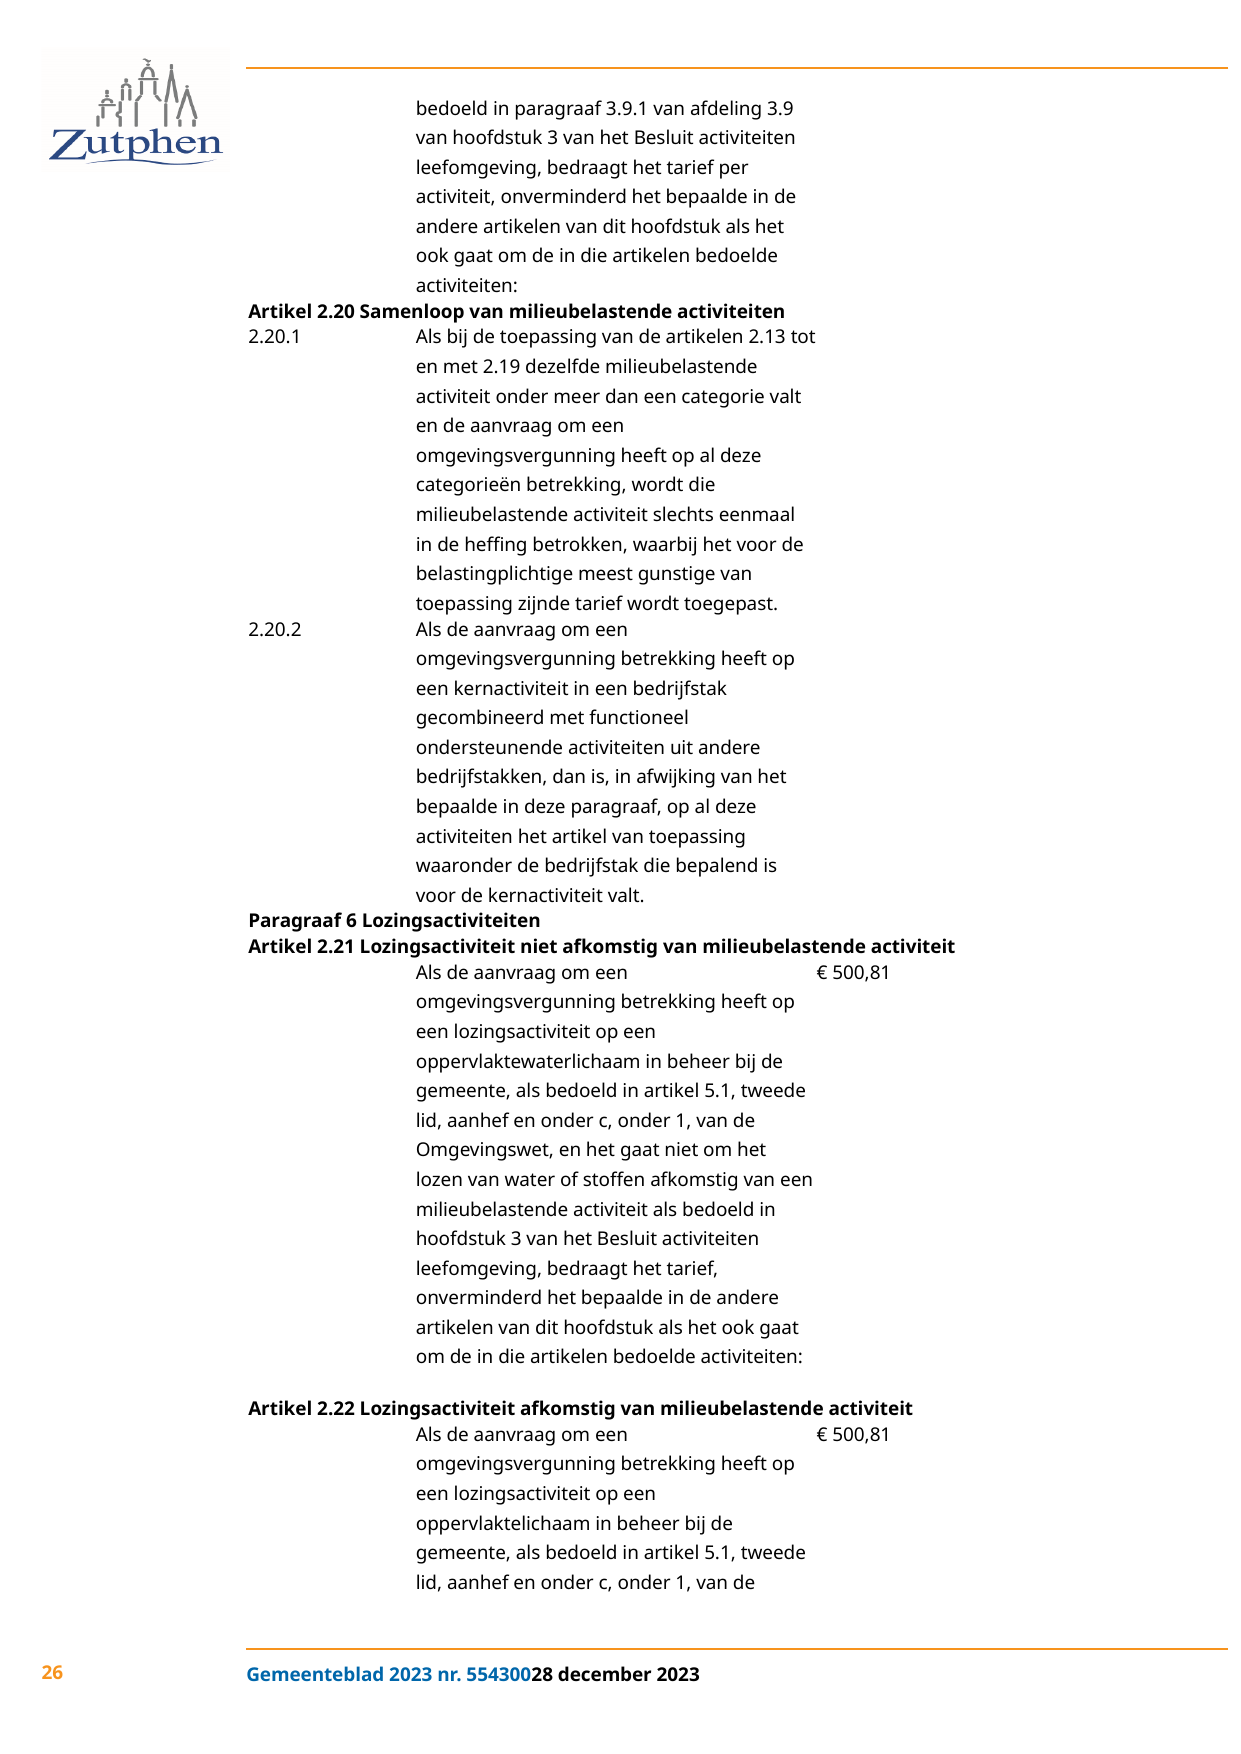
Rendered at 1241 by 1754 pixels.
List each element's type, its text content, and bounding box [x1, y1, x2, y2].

table_cell [984, 95, 1152, 298]
table_cell [248, 1370, 416, 1395]
table_cell [816, 1370, 984, 1395]
table_cell 2.20.1 [248, 324, 416, 616]
table_cell [816, 324, 984, 616]
table_cell Als de aanvraag om een omgevingsvergunning betrekking heeft op een lozingsactiviteit op een oppervlaktelichaam in beheer bij de gemeente, als bedoeld in artikel 5.1, tweede lid, aanhef en onder c, onder 1, van de [416, 1421, 816, 1594]
table_cell [984, 1421, 1152, 1594]
table_cell Als de aanvraag om een omgevingsvergunning betrekking heeft op een kernactiviteit in een bedrijfstak gecombineerd met functioneel ondersteunende activiteiten uit andere bedrijfstakken, dan is, in afwijking van het bepaalde in deze paragraaf, op al deze activiteiten het artikel van toepassing waaronder de bedrijfstak die bepalend is voor de kernactiviteit valt. [416, 616, 816, 908]
table_cell Artikel 2.21 Lozingsactiviteit niet afkomstig van milieubelastende activiteit [248, 934, 1152, 959]
table_cell 2.20.2 [248, 616, 416, 908]
table_cell [984, 324, 1152, 616]
table_cell [984, 616, 1152, 908]
table_cell [816, 95, 984, 298]
table_cell bedoeld in paragraaf 3.9.1 van afdeling 3.9 van hoofdstuk 3 van het Besluit activiteiten leefomgeving, bedraagt het tarief per activiteit, onverminderd het bepaalde in de andere artikelen van dit hoofdstuk als het ook gaat om de in die artikelen bedoelde activiteiten: [416, 95, 816, 298]
table_cell Artikel 2.20 Samenloop van milieubelastende activiteiten [248, 298, 1152, 324]
table_cell € 500,81 [816, 959, 984, 1369]
table_cell Artikel 2.22 Lozingsactiviteit afkomstig van milieubelastende activiteit [248, 1395, 1152, 1421]
table_cell Als bij de toepassing van de artikelen 2.13 tot en met 2.19 dezelfde milieubelastende activiteit onder meer dan een categorie valt en de aanvraag om een omgevingsvergunning heeft op al deze categorieën betrekking, wordt die milieubelastende activiteit slechts eenmaal in de heffing betrokken, waarbij het voor de belastingplichtige meest gunstige van toepassing zijnde tarief wordt toegepast. [416, 324, 816, 616]
table_cell [816, 616, 984, 908]
table_cell [248, 1421, 416, 1594]
table_cell [248, 959, 416, 1369]
table_cell [416, 1370, 816, 1395]
table_cell [984, 959, 1152, 1369]
table_cell Paragraaf 6 Lozingsactiviteiten [248, 908, 1152, 933]
table_cell € 500,81 [816, 1421, 984, 1594]
table_cell [984, 1370, 1152, 1395]
picture [41, 47, 231, 172]
table_cell [248, 95, 416, 298]
table_cell Als de aanvraag om een omgevingsvergunning betrekking heeft op een lozingsactiviteit op een oppervlaktewaterlichaam in beheer bij de gemeente, als bedoeld in artikel 5.1, tweede lid, aanhef en onder c, onder 1, van de Omgevingswet, en het gaat niet om het lozen van water of stoffen afkomstig van een milieubelastende activiteit als bedoeld in hoofdstuk 3 van het Besluit activiteiten leefomgeving, bedraagt het tarief, onverminderd het bepaalde in de andere artikelen van dit hoofdstuk als het ook gaat om de in die artikelen bedoelde activiteiten: [416, 959, 816, 1369]
